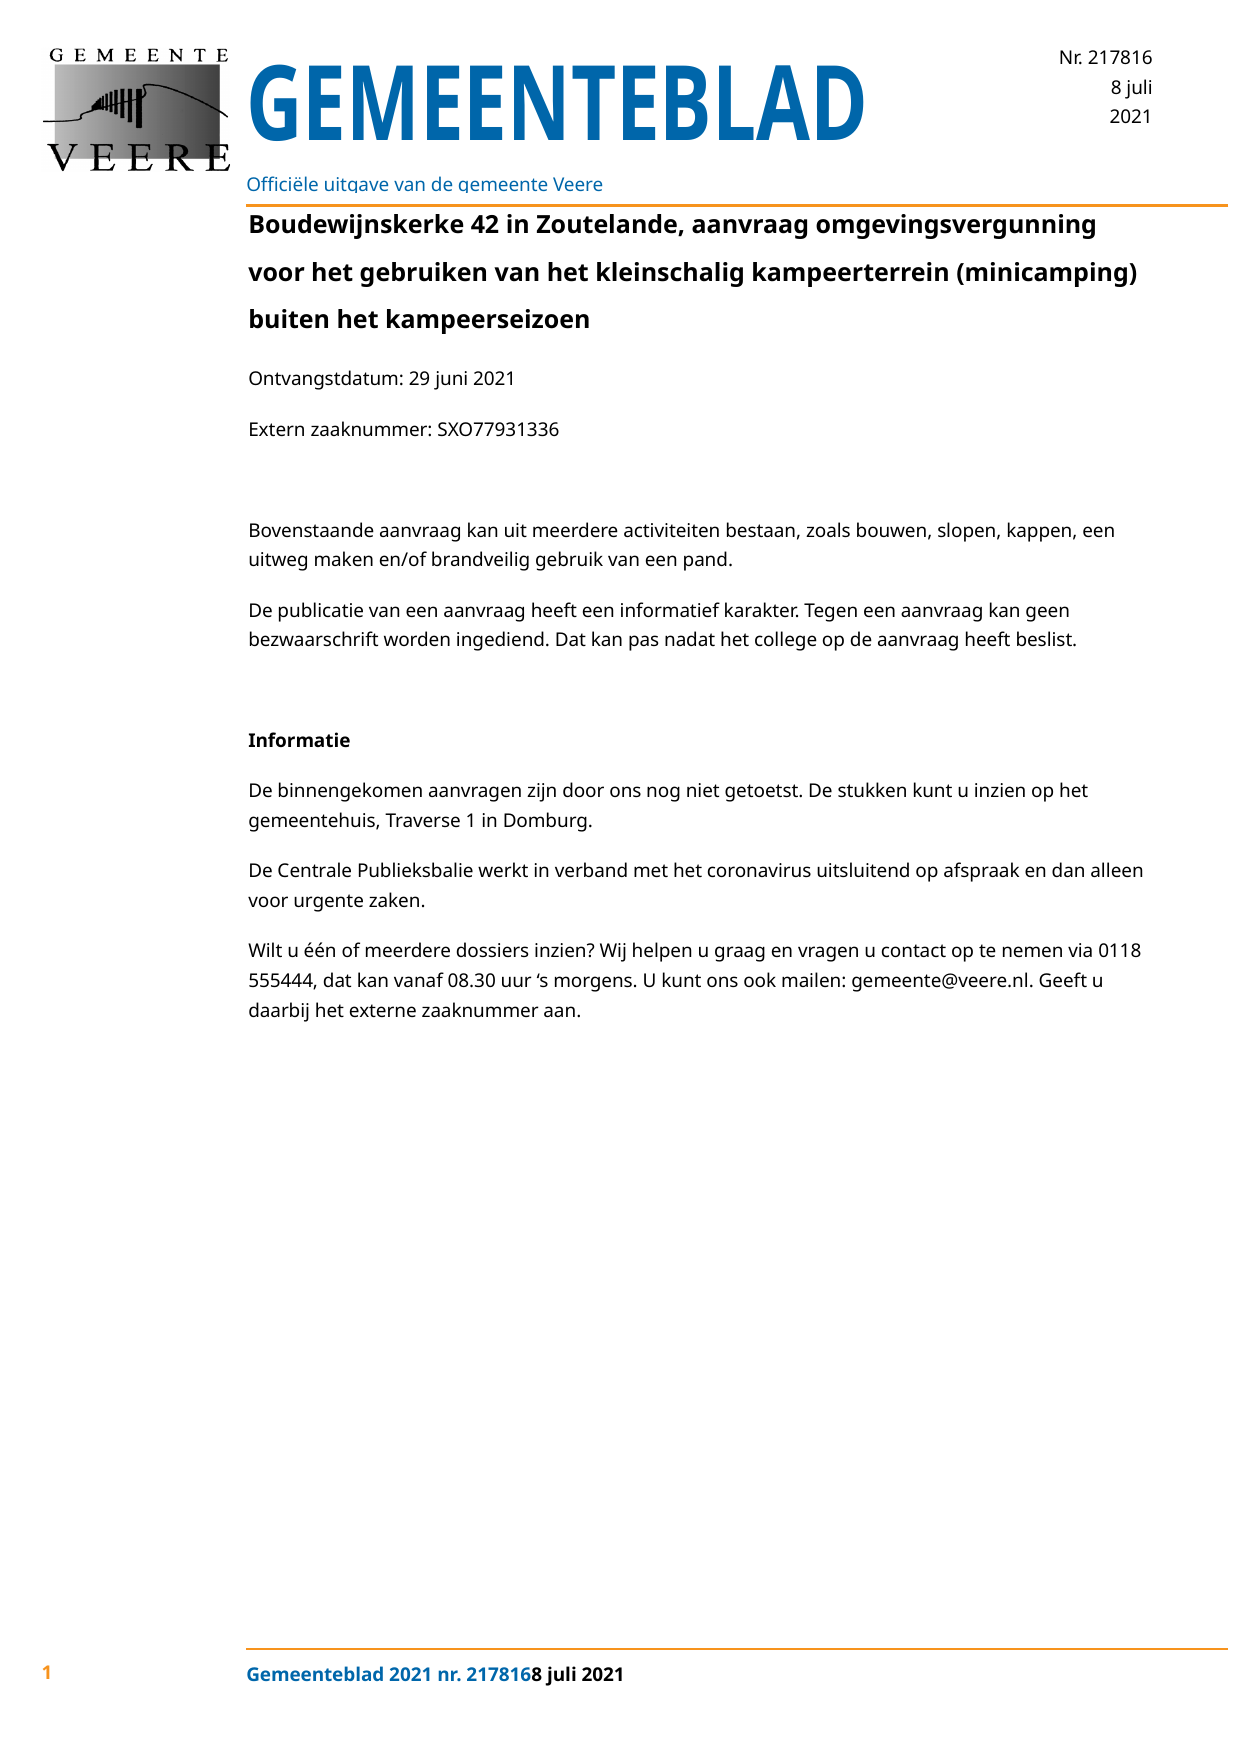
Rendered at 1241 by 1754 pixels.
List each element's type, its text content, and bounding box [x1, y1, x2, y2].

text Informatie [248, 727, 1152, 753]
text Wilt u één of meerdere dossiers inzien? Wij helpen u graag en vragen u contact op te nemen via 0118 555444, dat kan vanaf 08.30 uur ‘s morgens. U kunt ons ook mailen: gemeente@veere.nl. Geeft u daarbij het externe zaaknummer aan. [248, 938, 1152, 1022]
text De binnengekomen aanvragen zijn door ons nog niet getoetst. De stukken kunt u inzien op het gemeentehuis, Traverse 1 in Domburg. [248, 778, 1152, 833]
text De publicatie van een aanvraag heeft een informatief karakter. Tegen een aanvraag kan geen bezwaarschrift worden ingediend. Dat kan pas nadat het college op de aanvraag heeft beslist. [248, 597, 1152, 652]
text De Centrale Publieksbalie werkt in verband met het coronavirus uitsluitend op afspraak en dan alleen voor urgente zaken. [248, 858, 1152, 913]
picture [41, 47, 231, 172]
text Extern zaaknummer: SXO77931336 [248, 416, 1152, 442]
text Boudewijnskerke 42 in Zoutelande, aanvraag omgevingsvergunning voor het gebruiken van het kleinschalig kampeerterrein (minicamping) buiten het kampeerseizoen [248, 207, 1152, 336]
text Ontvangstdatum: 29 juni 2021 [248, 366, 1152, 391]
text Bovenstaande aanvraag kan uit meerdere activiteiten bestaan, zoals bouwen, slopen, kappen, een uitweg maken en/of brandveilig gebruik van een pand. [248, 517, 1152, 572]
